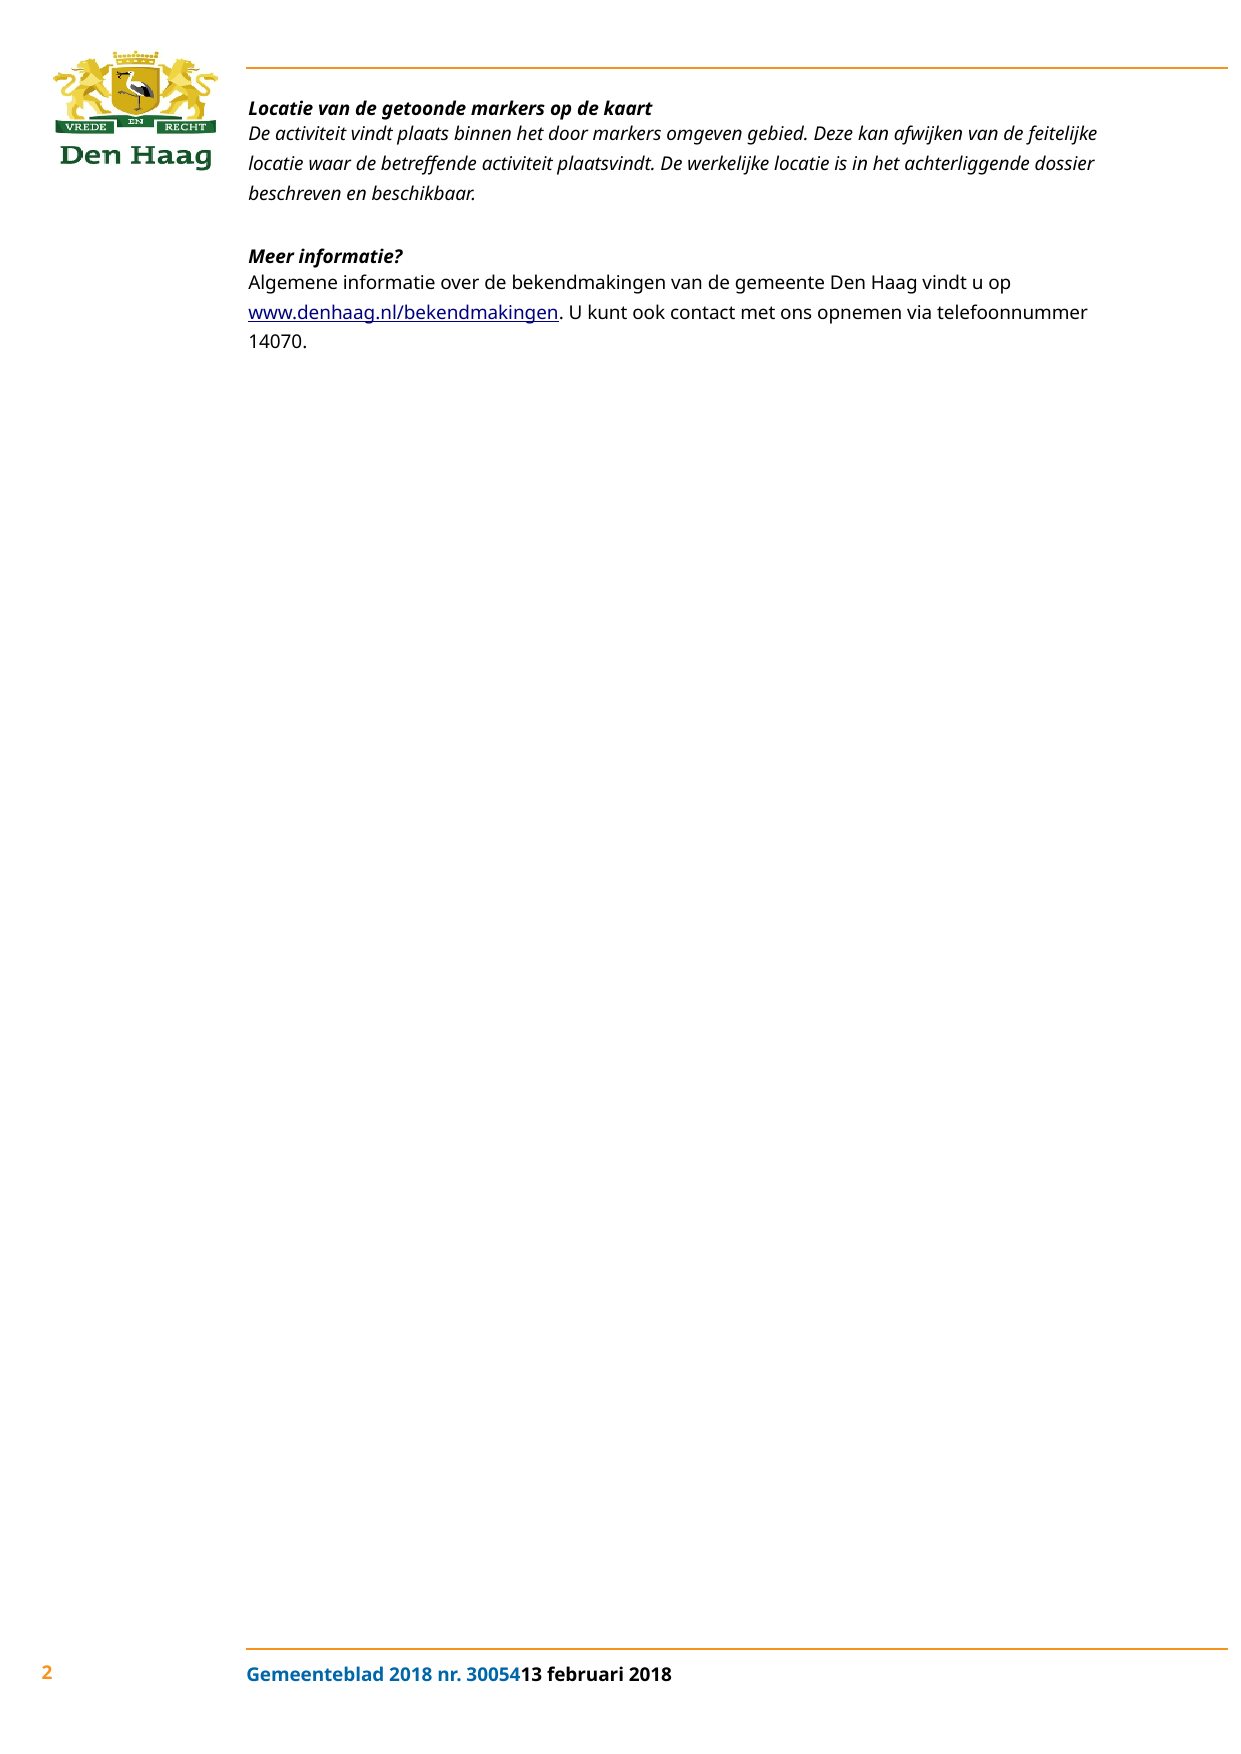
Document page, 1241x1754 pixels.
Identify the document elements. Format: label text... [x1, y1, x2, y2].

text De activiteit vindt plaats binnen het door markers omgeven gebied. Deze kan afwijken van de feitelijke locatie waar de betreffende activiteit plaatsvindt. De werkelijke locatie is in het achterliggende dossier beschreven en beschikbaar. [248, 121, 1152, 205]
text Locatie van de getoonde markers op de kaart [248, 95, 1152, 121]
picture [41, 47, 231, 172]
text Meer informatie? [248, 244, 1152, 269]
text Algemene informatie over de bekendmakingen van de gemeente Den Haag vindt u op www.denhaag.nl/bekendmakingen. U kunt ook contact met ons opnemen via telefoonnummer 14070. [248, 269, 1152, 354]
